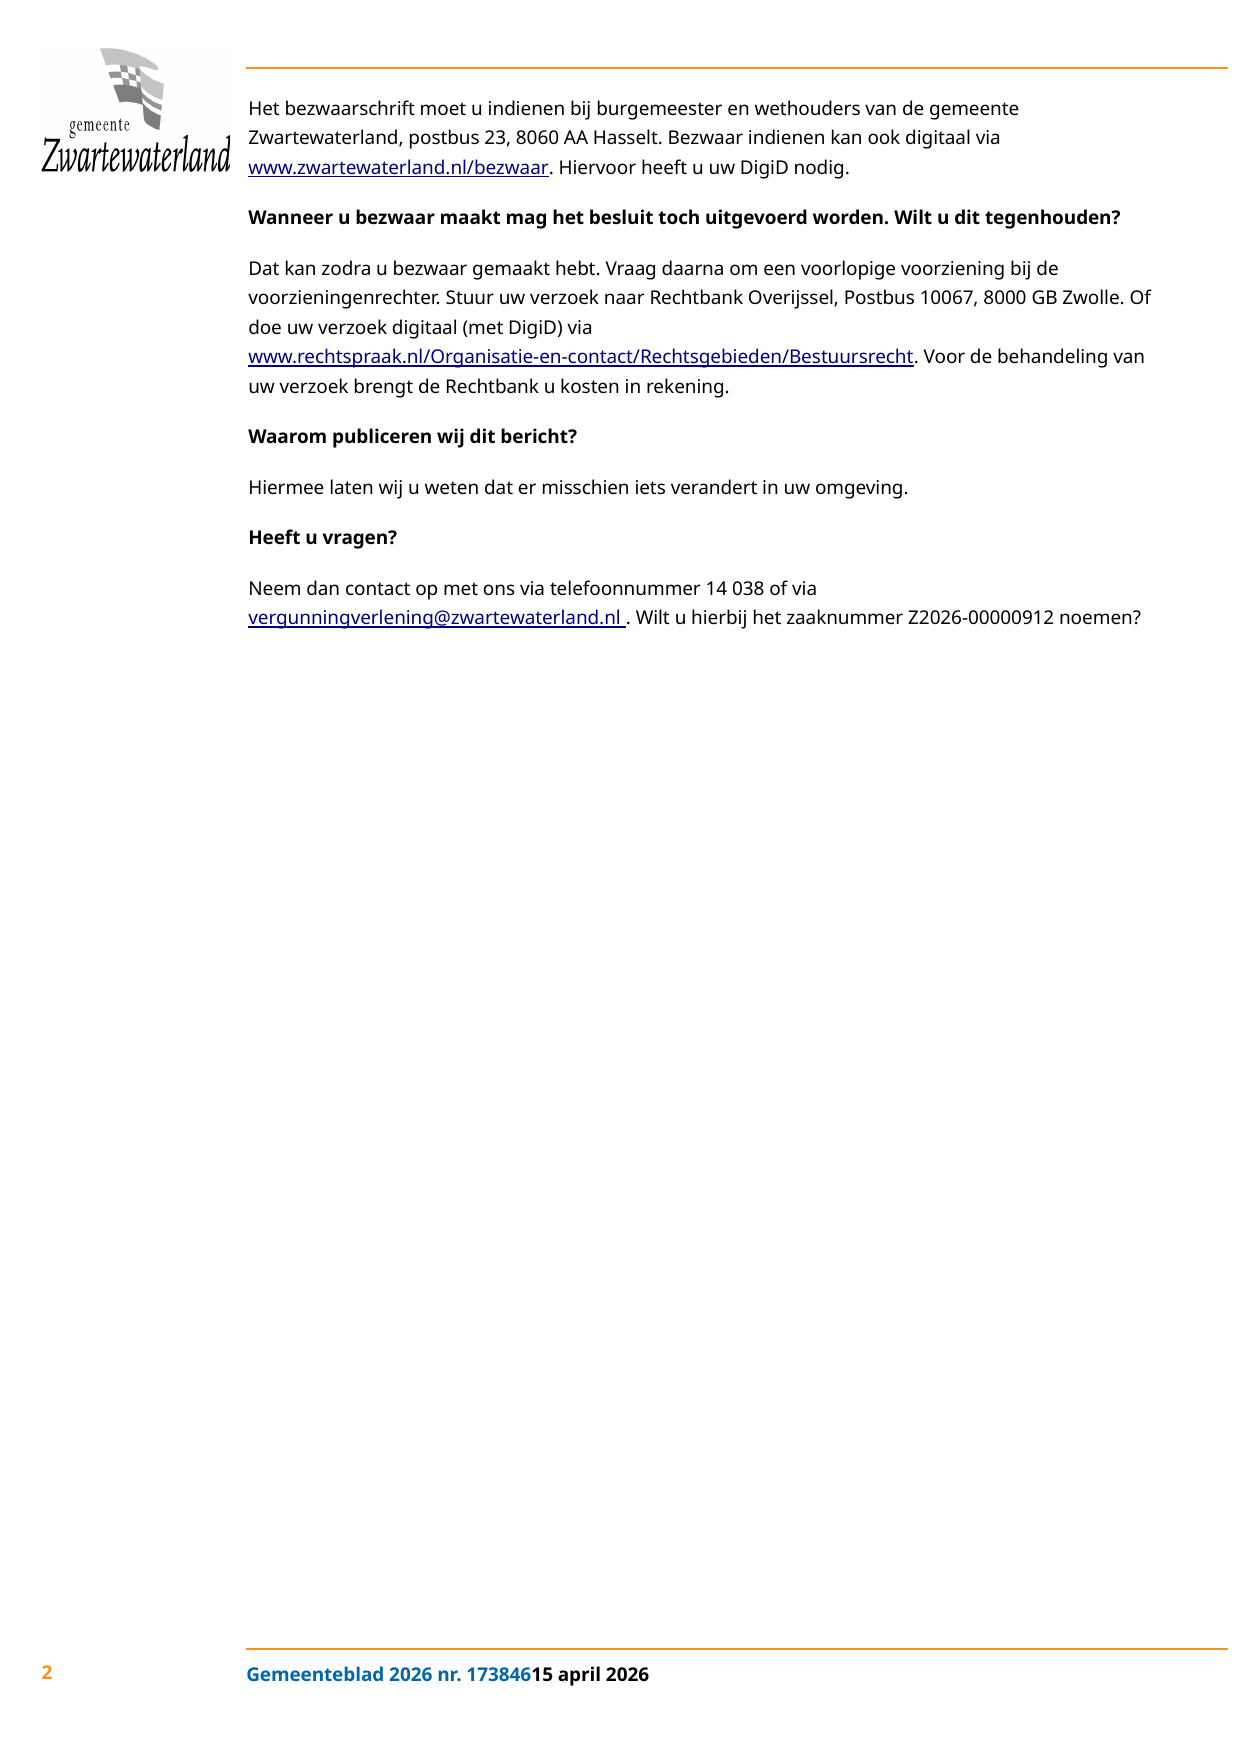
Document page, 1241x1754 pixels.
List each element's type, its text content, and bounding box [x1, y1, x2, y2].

text Wanneer u bezwaar maakt mag het besluit toch uitgevoerd worden. Wilt u dit tegenhouden? [248, 204, 1152, 230]
text Het bezwaarschrift moet u indienen bij burgemeester en wethouders van de gemeente Zwartewaterland, postbus 23, 8060 AA Hasselt. Bezwaar indienen kan ook digitaal via www.zwartewaterland.nl/bezwaar. Hiervoor heeft u uw DigiD nodig. [248, 95, 1152, 180]
text Hiermee laten wij u weten dat er misschien iets verandert in uw omgeving. [248, 474, 1152, 500]
text Waarom publiceren wij dit bericht? [248, 423, 1152, 449]
text Heeft u vragen? [248, 524, 1152, 550]
text Dat kan zodra u bezwaar gemaakt hebt. Vraag daarna om een voorlopige voorziening bij de voorzieningenrechter. Stuur uw verzoek naar Rechtbank Overijssel, Postbus 10067, 8000 GB Zwolle. Of doe uw verzoek digitaal (met DigiD) via www.rechtspraak.nl/Organisatie-en-contact/Rechtsgebieden/Bestuursrecht. Voor de behandeling van uw verzoek brengt de Rechtbank u kosten in rekening. [248, 255, 1152, 399]
text Neem dan contact op met ons via telefoonnummer 14 038 of via vergunningverlening@zwartewaterland.nl . Wilt u hierbij het zaaknummer Z2026-00000912 noemen? [248, 575, 1152, 630]
picture [41, 47, 231, 172]
